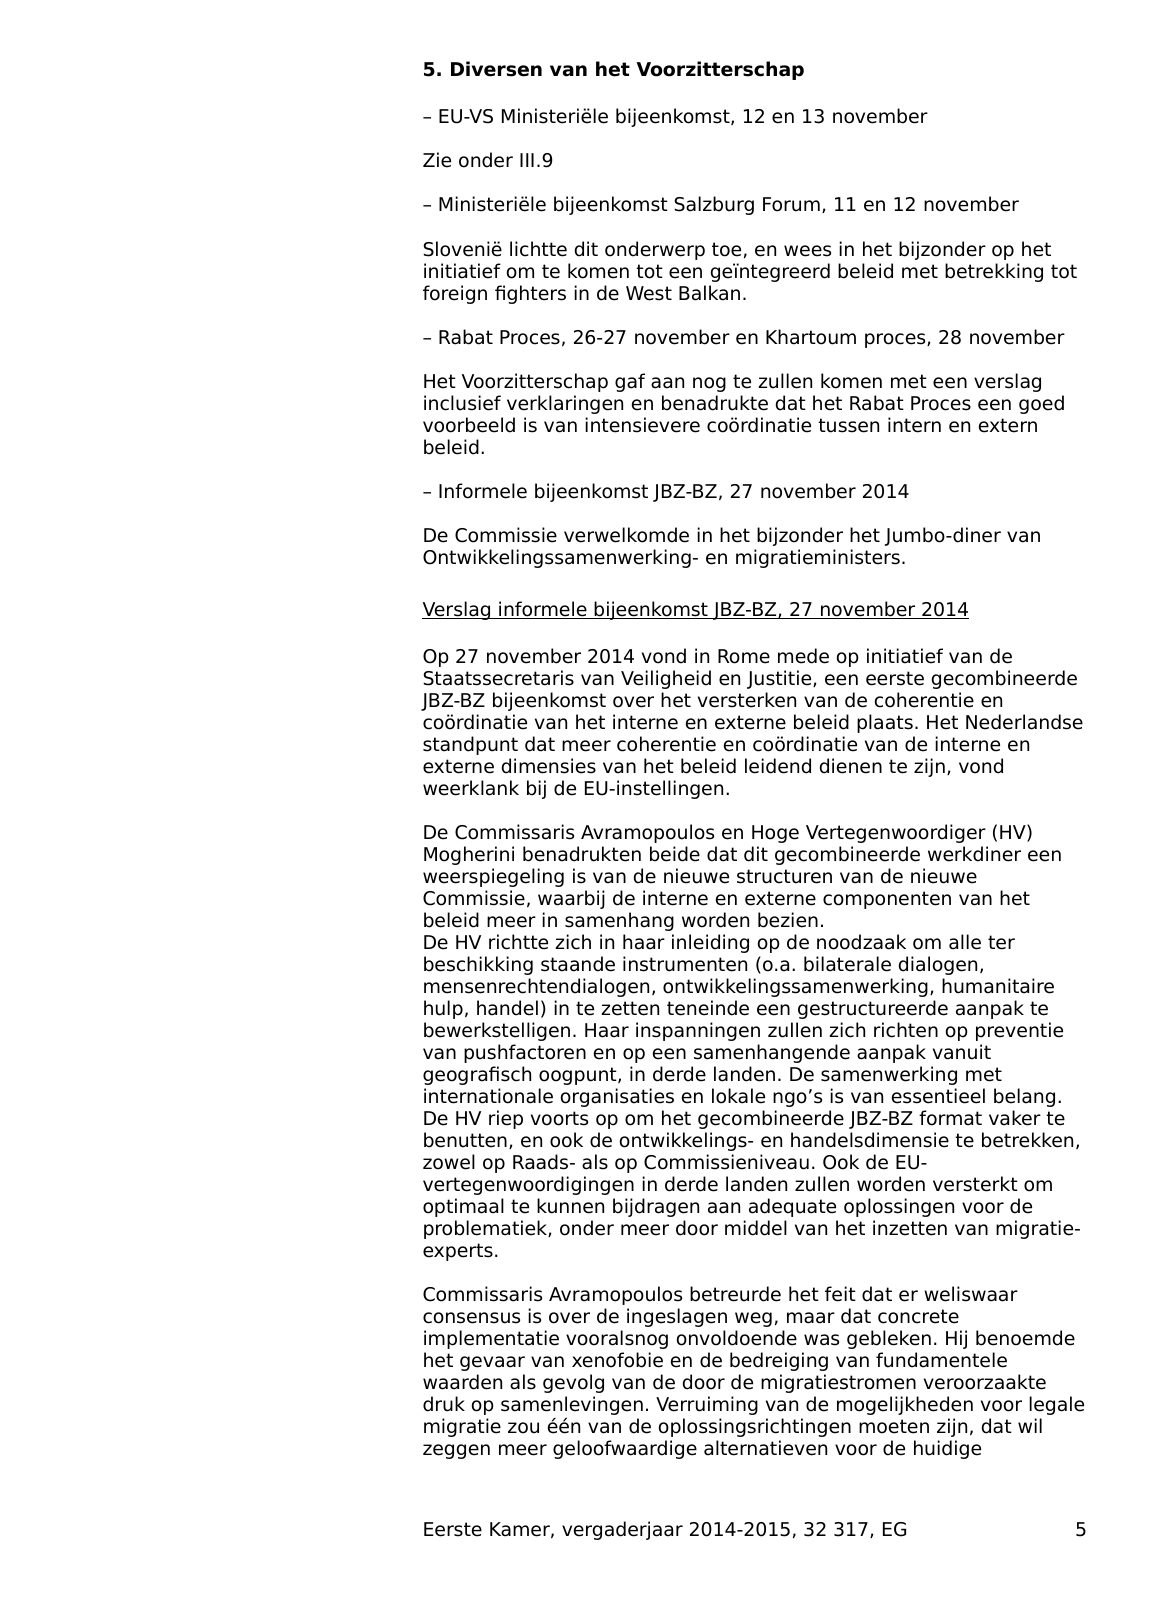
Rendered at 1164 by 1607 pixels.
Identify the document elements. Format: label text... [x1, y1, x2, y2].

text Commissaris Avramopoulos betreurde het feit dat er weliswaar consensus is over de ingeslagen weg, maar dat concrete implementatie vooralsnog onvoldoende was gebleken. Hij benoemde het gevaar van xenofobie en de bedreiging van fundamentele waarden als gevolg van de door de migratiestromen veroorzaakte druk op samenlevingen. Verruiming van de mogelijkheden voor legale migratie zou één van de oplossingsrichtingen moeten zijn, dat wil zeggen meer geloofwaardige alternatieven voor de huidige [422, 1284, 1087, 1460]
text Zie onder III.9 [422, 150, 1087, 172]
text De HV richtte zich in haar inleiding op de noodzaak om alle ter beschikking staande instrumenten (o.a. bilaterale dialogen, mensenrechtendialogen, ontwikkelingssamenwerking, humanitaire hulp, handel) in te zetten teneinde een gestructureerde aanpak te bewerkstelligen. Haar inspanningen zullen zich richten op preventie van pushfactoren en op een samenhangende aanpak vanuit geografisch oogpunt, in derde landen. De samenwerking met internationale organisaties en lokale ngo’s is van essentieel belang. De HV riep voorts op om het gecombineerde JBZ-BZ format vaker te benutten, en ook de ontwikkelings- en handelsdimensie te betrekken, zowel op Raads- als op Commissieniveau. Ook de EU-vertegenwoordigingen in derde landen zullen worden versterkt om optimaal te kunnen bijdragen aan adequate oplossingen voor de problematiek, onder meer door middel van het inzetten van migratie-experts. [422, 932, 1087, 1262]
text Slovenië lichtte dit onderwerp toe, en wees in het bijzonder op het initiatief om te komen tot een geïntegreerd beleid met betrekking tot foreign fighters in de West Balkan. [422, 238, 1087, 304]
text De Commissaris Avramopoulos en Hoge Vertegenwoordiger (HV) Mogherini benadrukten beide dat dit gecombineerde werkdiner een weerspiegeling is van de nieuwe structuren van de nieuwe Commissie, waarbij de interne en externe componenten van het beleid meer in samenhang worden bezien. [422, 822, 1087, 932]
text – Ministeriële bijeenkomst Salzburg Forum, 11 en 12 november [422, 194, 1087, 216]
text – Rabat Proces, 26-27 november en Khartoum proces, 28 november [422, 327, 1087, 349]
subtitle 5. Diversen van het Voorzitterschap [422, 59, 1087, 81]
text – EU-VS Ministeriële bijeenkomst, 12 en 13 november [422, 106, 1087, 128]
text Het Voorzitterschap gaf aan nog te zullen komen met een verslag inclusief verklaringen en benadrukte dat het Rabat Proces een goed voorbeeld is van intensievere coördinatie tussen intern en extern beleid. [422, 371, 1087, 459]
subtitle Verslag informele bijeenkomst JBZ-BZ, 27 november 2014 [422, 599, 1087, 621]
text De Commissie verwelkomde in het bijzonder het Jumbo-diner van Ontwikkelingssamenwerking- en migratieministers. [422, 525, 1087, 569]
text Op 27 november 2014 vond in Rome mede op initiatief van de Staatssecretaris van Veiligheid en Justitie, een eerste gecombineerde JBZ-BZ bijeenkomst over het versterken van de coherentie en coördinatie van het interne en externe beleid plaats. Het Nederlandse standpunt dat meer coherentie en coördinatie van de interne en externe dimensies van het beleid leidend dienen te zijn, vond weerklank bij de EU-instellingen. [422, 646, 1087, 800]
text – Informele bijeenkomst JBZ-BZ, 27 november 2014 [422, 481, 1087, 503]
